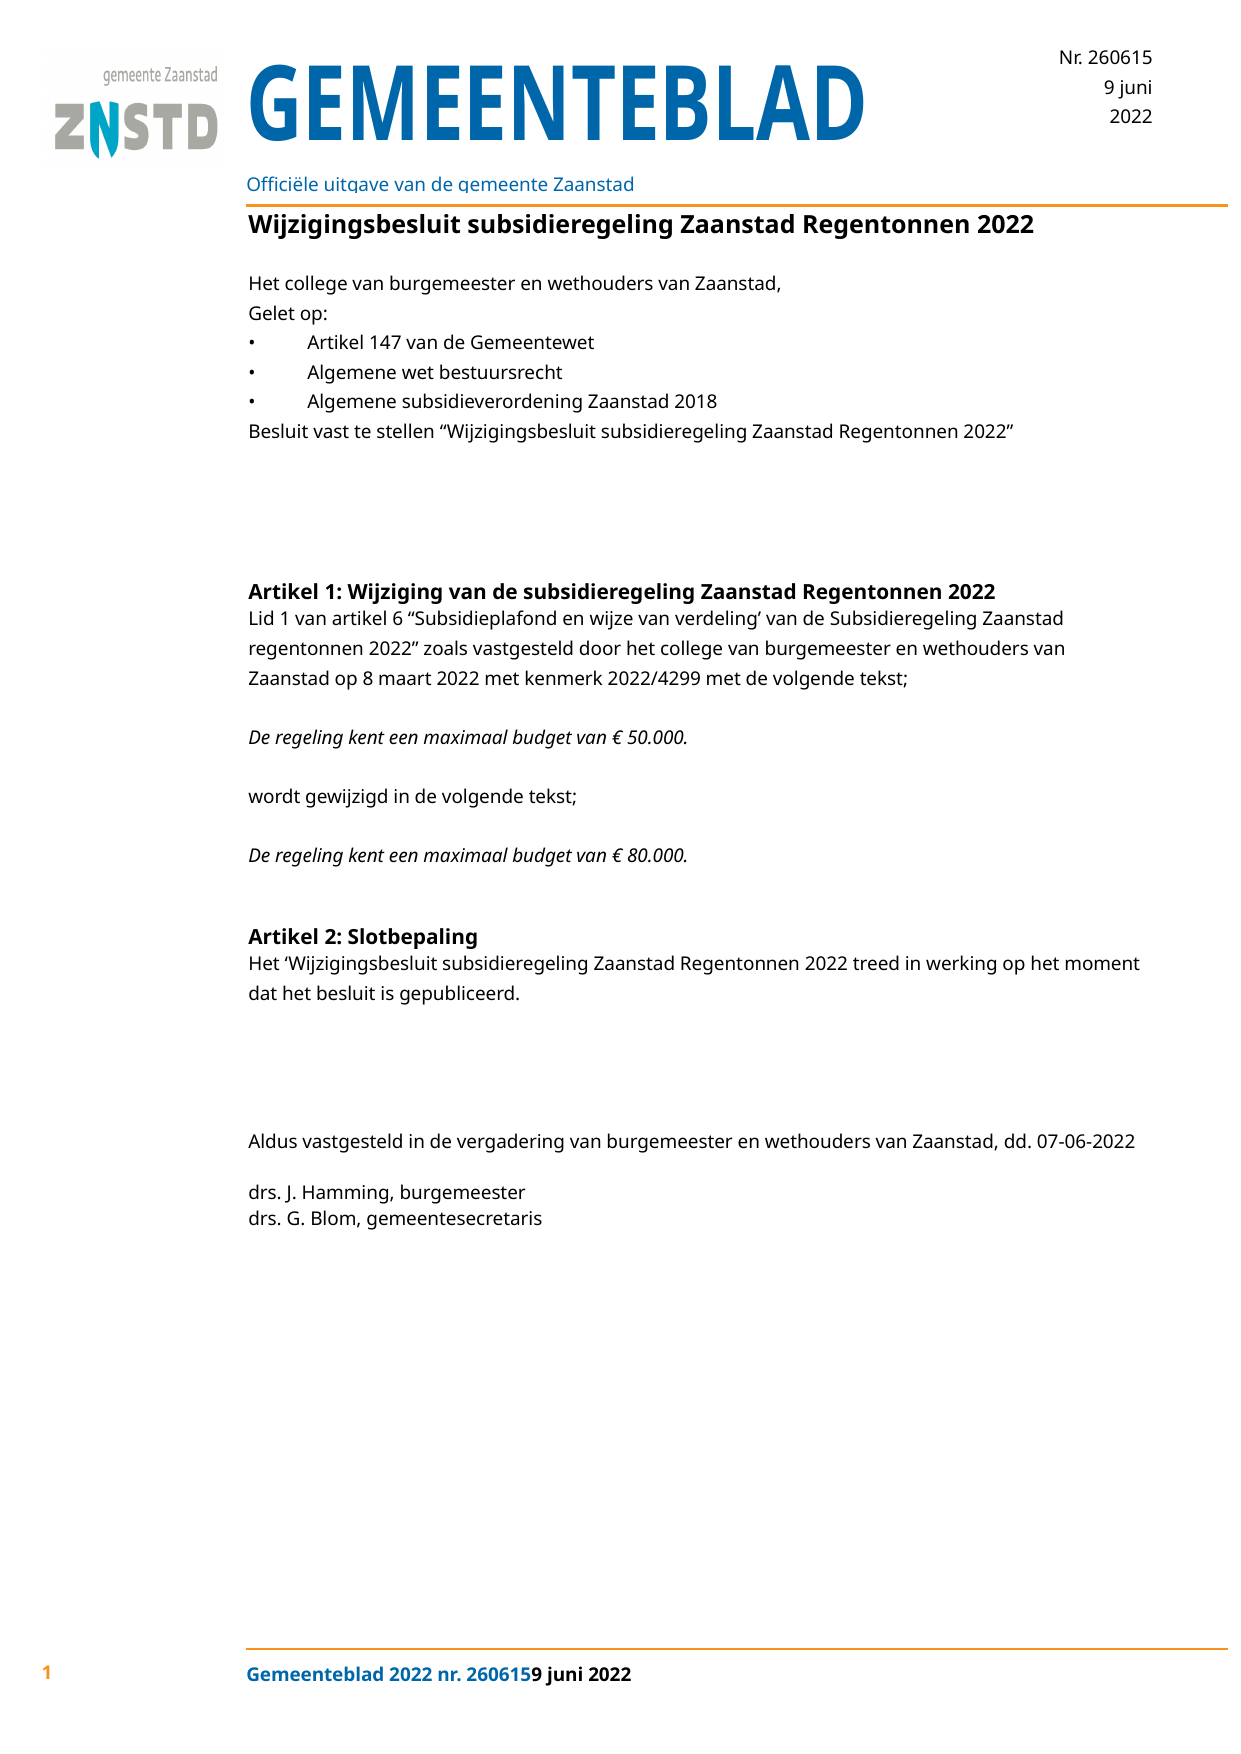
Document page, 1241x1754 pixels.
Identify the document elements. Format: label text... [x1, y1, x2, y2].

text Aldus vastgesteld in de vergadering van burgemeester en wethouders van Zaanstad, dd. 07-06-2022 [248, 1128, 1152, 1154]
text Lid 1 van artikel 6 “Subsidieplafond en wijze van verdeling’ van de Subsidieregeling Zaanstad regentonnen 2022’’ zoals vastgesteld door het college van burgemeester en wethouders van Zaanstad op 8 maart 2022 met kenmerk 2022/4299 met de volgende tekst; [248, 606, 1152, 690]
text Artikel 1: Wijziging van de subsidieregeling Zaanstad Regentonnen 2022 [248, 577, 1152, 606]
text Het ‘Wijzigingsbesluit subsidieregeling Zaanstad Regentonnen 2022 treed in werking op het moment dat het besluit is gepubliceerd. [248, 951, 1152, 1006]
text Artikel 2: Slotbepaling [248, 922, 1152, 951]
text drs. J. Hamming, burgemeester [248, 1179, 1152, 1205]
text drs. G. Blom, gemeentesecretaris [248, 1205, 1152, 1231]
text Het college van burgemeester en wethouders van Zaanstad, [248, 270, 1152, 296]
text Wijzigingsbesluit subsidieregeling Zaanstad Regentonnen 2022 [248, 207, 1152, 241]
picture [41, 47, 231, 172]
list Artikel 147 van de Gemeentewet [248, 329, 1152, 355]
text De regeling kent een maximaal budget van € 50.000. [248, 724, 1152, 749]
text wordt gewijzigd in de volgende tekst; [248, 783, 1152, 809]
list Algemene wet bestuursrecht [248, 359, 1152, 385]
text Gelet op: [248, 300, 1152, 326]
text Besluit vast te stellen “Wijzigingsbesluit subsidieregeling Zaanstad Regentonnen 2022” [248, 418, 1152, 444]
list Algemene subsidieverordening Zaanstad 2018 [248, 389, 1152, 414]
text De regeling kent een maximaal budget van € 80.000. [248, 842, 1152, 868]
